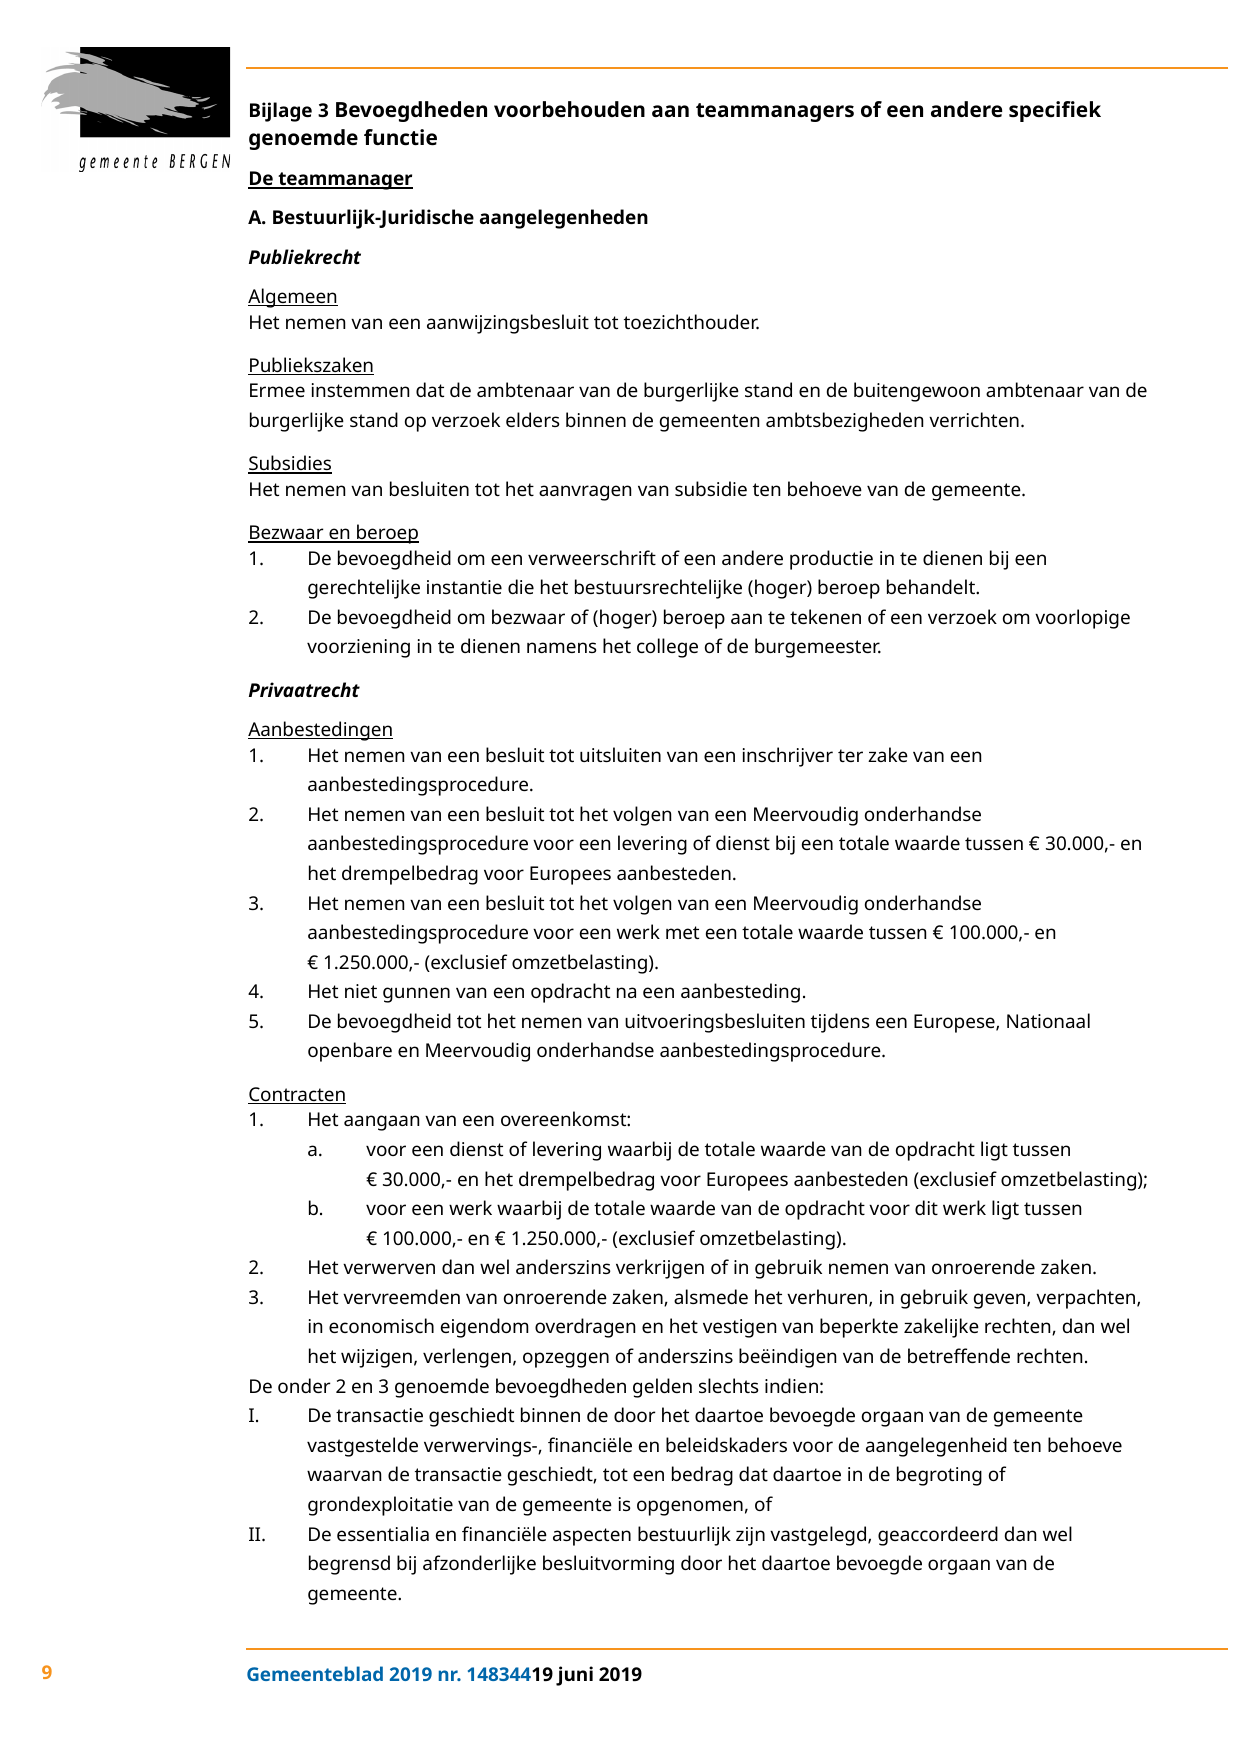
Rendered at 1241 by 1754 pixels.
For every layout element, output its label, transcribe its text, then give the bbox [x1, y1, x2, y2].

text Bezwaar en beroep [248, 519, 1152, 545]
list Het nemen van een besluit tot uitsluiten van een inschrijver ter zake van een aanbestedingsprocedure. [248, 742, 1152, 797]
text Aanbestedingen [248, 716, 1152, 742]
text Contracten [248, 1081, 1152, 1107]
list voor een werk waarbij de totale waarde van de opdracht voor dit werk ligt tussen € 100.000,- en € 1.250.000,- (exclusief omzetbelasting). [307, 1195, 1152, 1251]
list Het nemen van een besluit tot het volgen van een Meervoudig onderhandse aanbestedingsprocedure voor een levering of dienst bij een totale waarde tussen € 30.000,- en het drempelbedrag voor Europees aanbesteden. [248, 801, 1152, 886]
text Het nemen van besluiten tot het aanvragen van subsidie ten behoeve van de gemeente. [248, 476, 1152, 502]
list voor een dienst of levering waarbij de totale waarde van de opdracht ligt tussen € 30.000,- en het drempelbedrag voor Europees aanbesteden (exclusief omzetbelasting); [307, 1136, 1152, 1191]
list De bevoegdheid tot het nemen van uitvoeringsbesluiten tijdens een Europese, Nationaal openbare en Meervoudig onderhandse aanbestedingsprocedure. [248, 1008, 1152, 1063]
picture [41, 47, 231, 172]
text De onder 2 en 3 genoemde bevoegdheden gelden slechts indien: [248, 1373, 1152, 1398]
list Het verwerven dan wel anderszins verkrijgen of in gebruik nemen van onroerende zaken. [248, 1254, 1152, 1280]
list Het aangaan van een overeenkomst: [248, 1107, 1152, 1132]
text A. Bestuurlijk-Juridische aangelegenheden [248, 204, 1152, 230]
text De teammanager [248, 165, 1152, 191]
list De bevoegdheid om een verweerschrift of een andere productie in te dienen bij een gerechtelijke instantie die het bestuursrechtelijke (hoger) beroep behandelt. [248, 545, 1152, 600]
text Privaatrecht [248, 677, 1152, 703]
list De bevoegdheid om bezwaar of (hoger) beroep aan te tekenen of een verzoek om voorlopige voorziening in te dienen namens het college of de burgemeester. [248, 604, 1152, 659]
text Het nemen van een aanwijzingsbesluit tot toezichthouder. [248, 309, 1152, 334]
list Het niet gunnen van een opdracht na een aanbesteding. [248, 978, 1152, 1004]
text Ermee instemmen dat de ambtenaar van de burgerlijke stand en de buitengewoon ambtenaar van de burgerlijke stand op verzoek elders binnen de gemeenten ambtsbezigheden verrichten. [248, 378, 1152, 433]
text Algemeen [248, 283, 1152, 309]
text Subsidies [248, 450, 1152, 476]
text Bijlage 3 Bevoegdheden voorbehouden aan teammanagers of een andere specifiek genoemde functie [248, 95, 1152, 152]
list De essentialia en financiële aspecten bestuurlijk zijn vastgelegd, geaccordeerd dan wel begrensd bij afzonderlijke besluitvorming door het daartoe bevoegde orgaan van de gemeente. [248, 1521, 1152, 1606]
text Publiekszaken [248, 352, 1152, 378]
list Het vervreemden van onroerende zaken, alsmede het verhuren, in gebruik geven, verpachten, in economisch eigendom overdragen en het vestigen van beperkte zakelijke rechten, dan wel het wijzigen, verlengen, opzeggen of anderszins beëindigen van de betreffende rechten. [248, 1284, 1152, 1369]
list Het nemen van een besluit tot het volgen van een Meervoudig onderhandse aanbestedingsprocedure voor een werk met een totale waarde tussen € 100.000,- en € 1.250.000,- (exclusief omzetbelasting). [248, 890, 1152, 975]
text Publiekrecht [248, 244, 1152, 269]
list De transactie geschiedt binnen de door het daartoe bevoegde orgaan van de gemeente vastgestelde verwervings-, financiële en beleidskaders voor de aangelegenheid ten behoeve waarvan de transactie geschiedt, tot een bedrag dat daartoe in de begroting of grondexploitatie van de gemeente is opgenomen, of [248, 1402, 1152, 1517]
